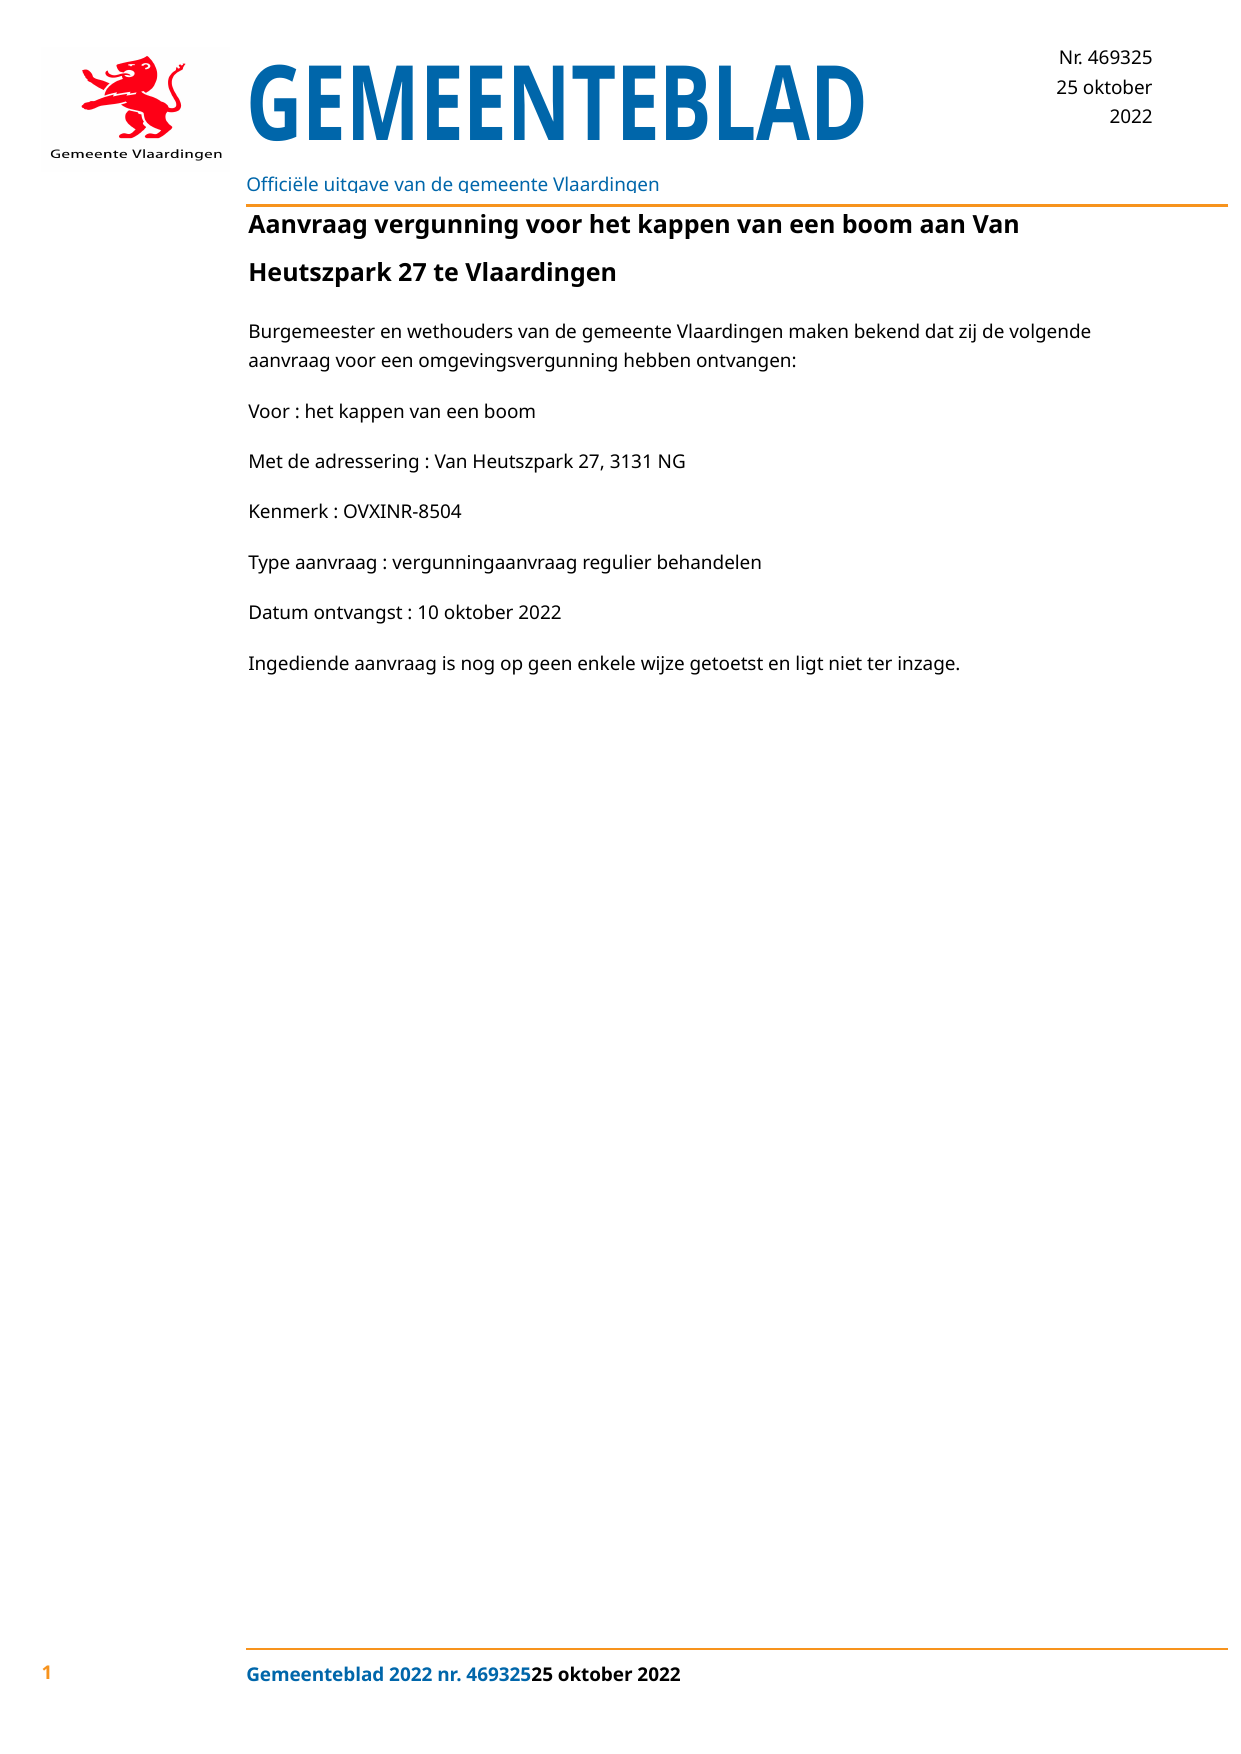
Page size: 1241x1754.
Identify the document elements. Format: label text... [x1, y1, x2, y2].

text Type aanvraag : vergunningaanvraag regulier behandelen [248, 549, 1152, 575]
text Datum ontvangst : 10 oktober 2022 [248, 599, 1152, 625]
picture [41, 47, 231, 172]
text Voor : het kappen van een boom [248, 398, 1152, 424]
text Aanvraag vergunning voor het kappen van een boom aan Van Heutszpark 27 te Vlaardingen [248, 207, 1152, 288]
text Ingediende aanvraag is nog op geen enkele wijze getoetst en ligt niet ter inzage. [248, 650, 1152, 676]
text Met de adressering : Van Heutszpark 27, 3131 NG [248, 448, 1152, 474]
text Burgemeester en wethouders van de gemeente Vlaardingen maken bekend dat zij de volgende aanvraag voor een omgevingsvergunning hebben ontvangen: [248, 318, 1152, 373]
text Kenmerk : OVXINR-8504 [248, 499, 1152, 524]
